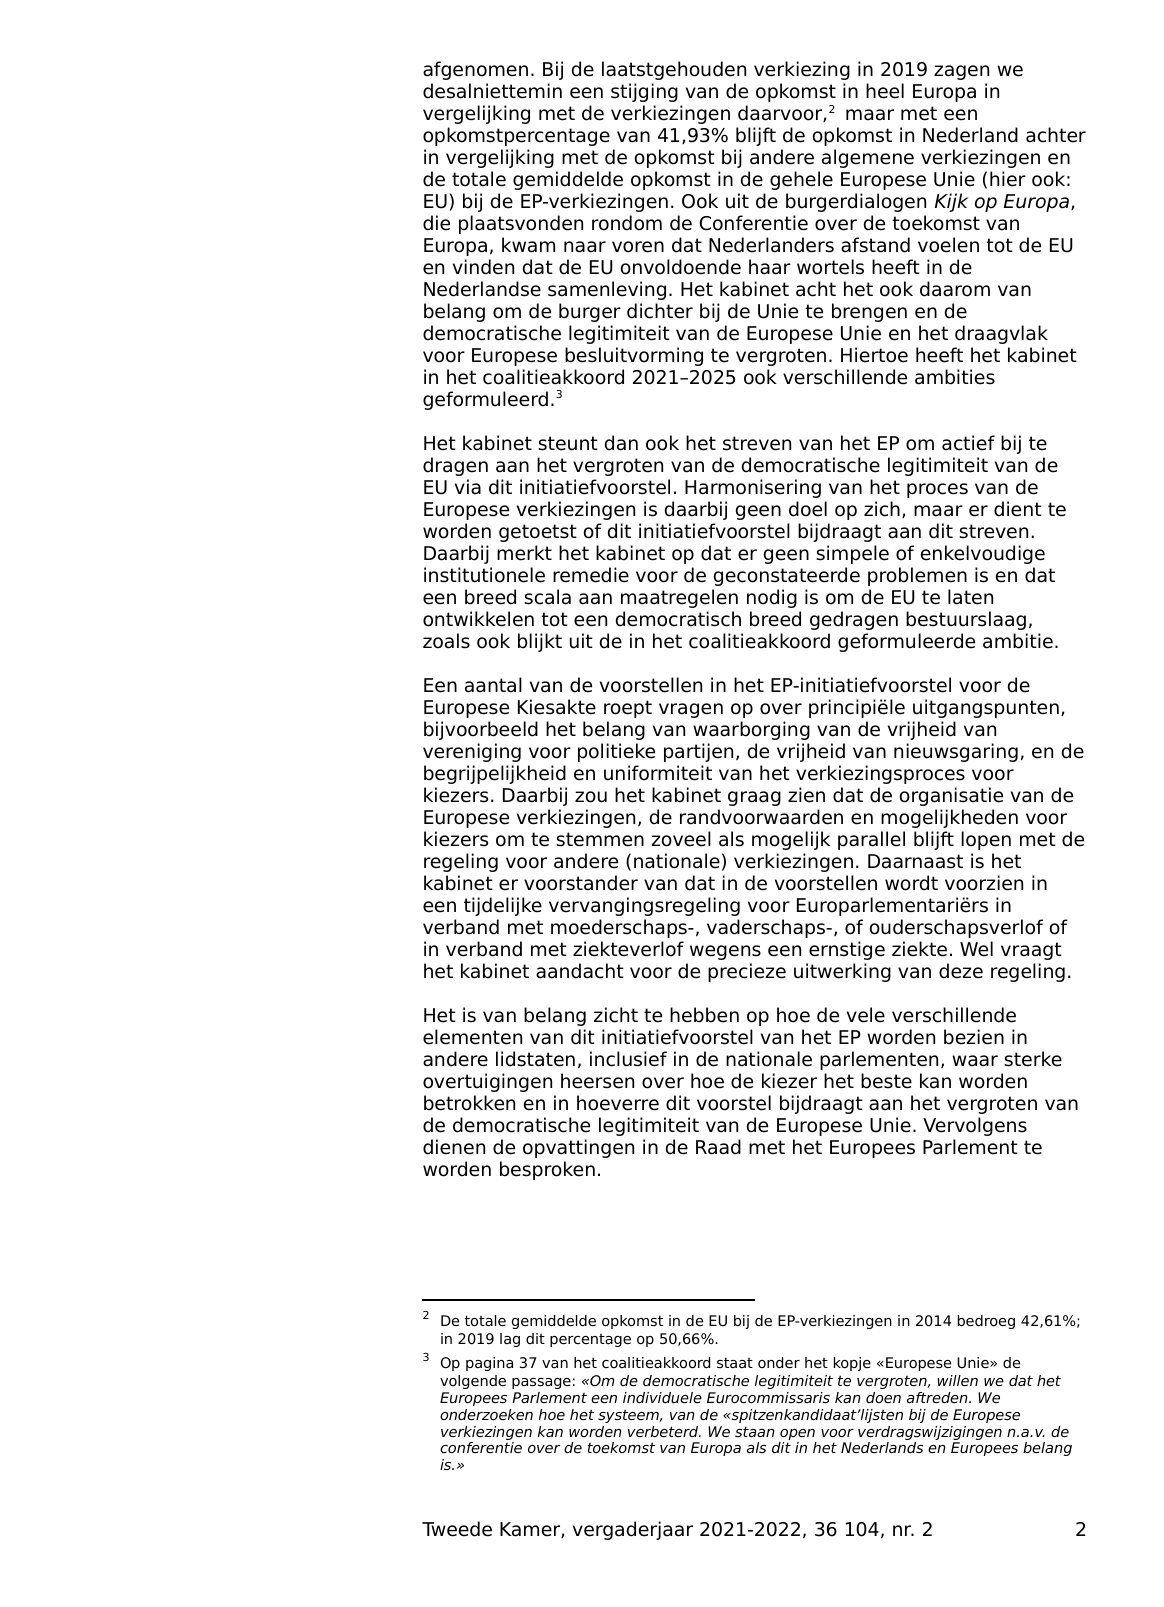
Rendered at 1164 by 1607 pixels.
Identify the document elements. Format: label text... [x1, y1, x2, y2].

text afgenomen. Bij de laatstgehouden verkiezing in 2019 zagen we desalniettemin een stijging van de opkomst in heel Europa in vergelijking met de verkiezingen daarvoor, maar met een opkomstpercentage van 41,93% blijft de opkomst in Nederland achter in vergelijking met de opkomst bij andere algemene verkiezingen en de totale gemiddelde opkomst in de gehele Europese Unie (hier ook: EU) bij de EP-verkiezingen. Ook uit de burgerdialogen Kijk op Europa, die plaatsvonden rondom de Conferentie over de toekomst van Europa, kwam naar voren dat Nederlanders afstand voelen tot de EU en vinden dat de EU onvoldoende haar wortels heeft in de Nederlandse samenleving. Het kabinet acht het ook daarom van belang om de burger dichter bij de Unie te brengen en de democratische legitimiteit van de Europese Unie en het draagvlak voor Europese besluitvorming te vergroten. Hiertoe heeft het kabinet in het coalitieakkoord 2021–2025 ook verschillende ambities geformuleerd. [422, 59, 1087, 411]
text Op pagina 37 van het coalitieakkoord staat onder het kopje «Europese Unie» de volgende passage: «Om de democratische legitimiteit te vergroten, willen we dat het Europees Parlement een individuele Eurocommissaris kan doen aftreden. We onderzoeken hoe het systeem, van de «spitzenkandidaat’lijsten bij de Europese verkiezingen kan worden verbeterd. We staan open voor verdragswijzigingen n.a.v. de conferentie over de toekomst van Europa als dit in het Nederlands en Europees belang is.» [422, 1351, 1087, 1474]
text Het is van belang zicht te hebben op hoe de vele verschillende elementen van dit initiatiefvoorstel van het EP worden bezien in andere lidstaten, inclusief in de nationale parlementen, waar sterke overtuigingen heersen over hoe de kiezer het beste kan worden betrokken en in hoeverre dit voorstel bijdraagt aan het vergroten van de democratische legitimiteit van de Europese Unie. Vervolgens dienen de opvattingen in de Raad met het Europees Parlement te worden besproken. [422, 1005, 1087, 1181]
text Het kabinet steunt dan ook het streven van het EP om actief bij te dragen aan het vergroten van de democratische legitimiteit van de EU via dit initiatiefvoorstel. Harmonisering van het proces van de Europese verkiezingen is daarbij geen doel op zich, maar er dient te worden getoetst of dit initiatiefvoorstel bijdraagt aan dit streven. Daarbij merkt het kabinet op dat er geen simpele of enkelvoudige institutionele remedie voor de geconstateerde problemen is en dat een breed scala aan maatregelen nodig is om de EU te laten ontwikkelen tot een democratisch breed gedragen bestuurslaag, zoals ook blijkt uit de in het coalitieakkoord geformuleerde ambitie. [422, 433, 1087, 653]
text Een aantal van de voorstellen in het EP-initiatiefvoorstel voor de Europese Kiesakte roept vragen op over principiële uitgangspunten, bijvoorbeeld het belang van waarborging van de vrijheid van vereniging voor politieke partijen, de vrijheid van nieuwsgaring, en de begrijpelijkheid en uniformiteit van het verkiezingsproces voor kiezers. Daarbij zou het kabinet graag zien dat de organisatie van de Europese verkiezingen, de randvoorwaarden en mogelijkheden voor kiezers om te stemmen zoveel als mogelijk parallel blijft lopen met de regeling voor andere (nationale) verkiezingen. Daarnaast is het kabinet er voorstander van dat in de voorstellen wordt voorzien in een tijdelijke vervangingsregeling voor Europarlementariërs in verband met moederschaps-, vaderschaps-, of ouderschapsverlof of in verband met ziekteverlof wegens een ernstige ziekte. Wel vraagt het kabinet aandacht voor de precieze uitwerking van deze regeling. [422, 675, 1087, 983]
text De totale gemiddelde opkomst in de EU bij de EP-verkiezingen in 2014 bedroeg 42,61%; in 2019 lag dit percentage op 50,66%. [422, 1309, 1087, 1348]
